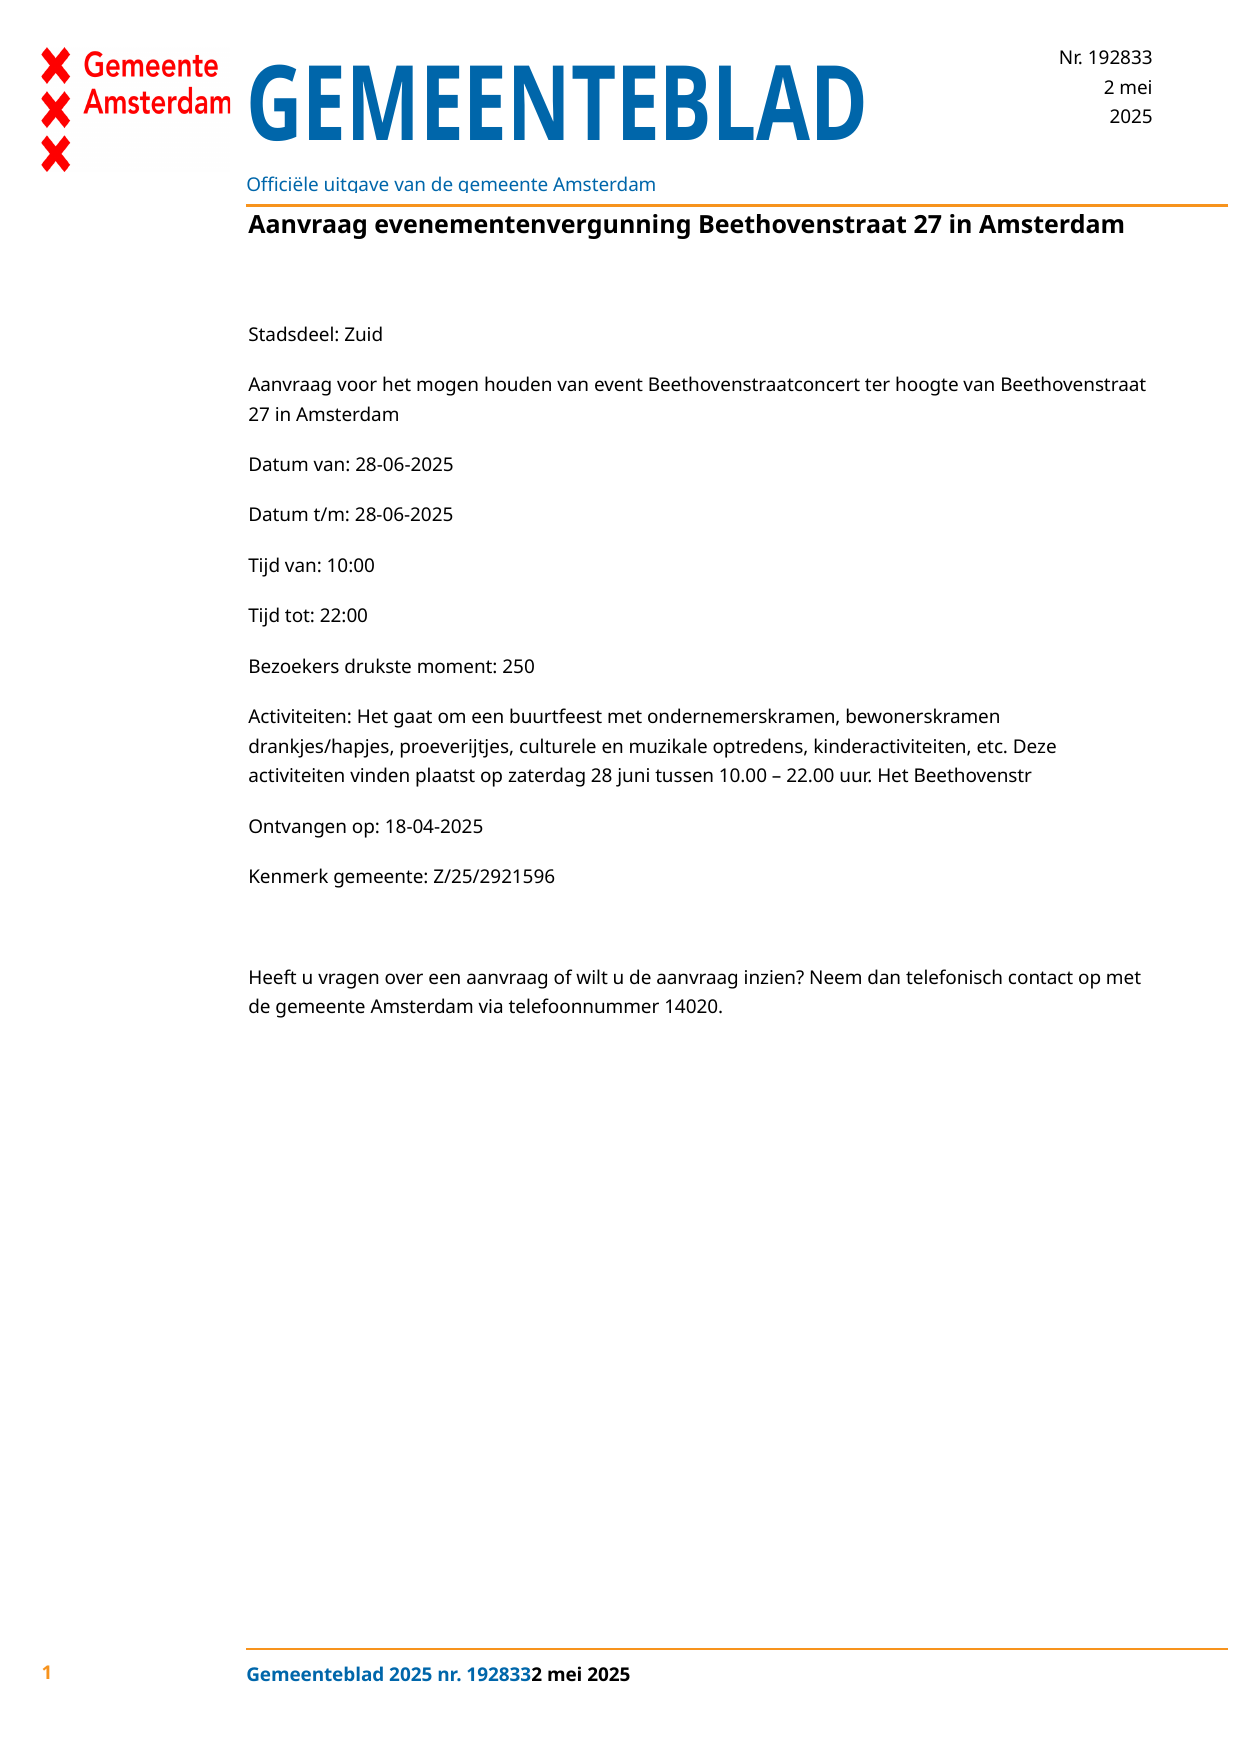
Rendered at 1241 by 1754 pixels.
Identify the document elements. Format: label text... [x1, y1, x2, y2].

text Heeft u vragen over een aanvraag of wilt u de aanvraag inzien? Neem dan telefonisch contact op met de gemeente Amsterdam via telefoonnummer 14020. [248, 964, 1152, 1019]
text Tijd tot: 22:00 [248, 602, 1152, 628]
text Ontvangen op: 18-04-2025 [248, 813, 1152, 838]
text Bezoekers drukste moment: 250 [248, 653, 1152, 678]
text Activiteiten: Het gaat om een buurtfeest met ondernemerskramen, bewonerskramen drankjes/hapjes, proeverijtjes, culturele en muzikale optredens, kinderactiviteiten, etc. Deze activiteiten vinden plaatst op zaterdag 28 juni tussen 10.00 – 22.00 uur. Het Beethovenstr [248, 703, 1152, 788]
text Kenmerk gemeente: Z/25/2921596 [248, 863, 1152, 889]
text Datum van: 28-06-2025 [248, 451, 1152, 477]
text Aanvraag evenementenvergunning Beethovenstraat 27 in Amsterdam [248, 207, 1152, 241]
picture [41, 47, 231, 172]
text Aanvraag voor het mogen houden van event Beethovenstraatconcert ter hoogte van Beethovenstraat 27 in Amsterdam [248, 371, 1152, 426]
text Stadsdeel: Zuid [248, 321, 1152, 346]
text Datum t/m: 28-06-2025 [248, 502, 1152, 527]
text Tijd van: 10:00 [248, 552, 1152, 578]
